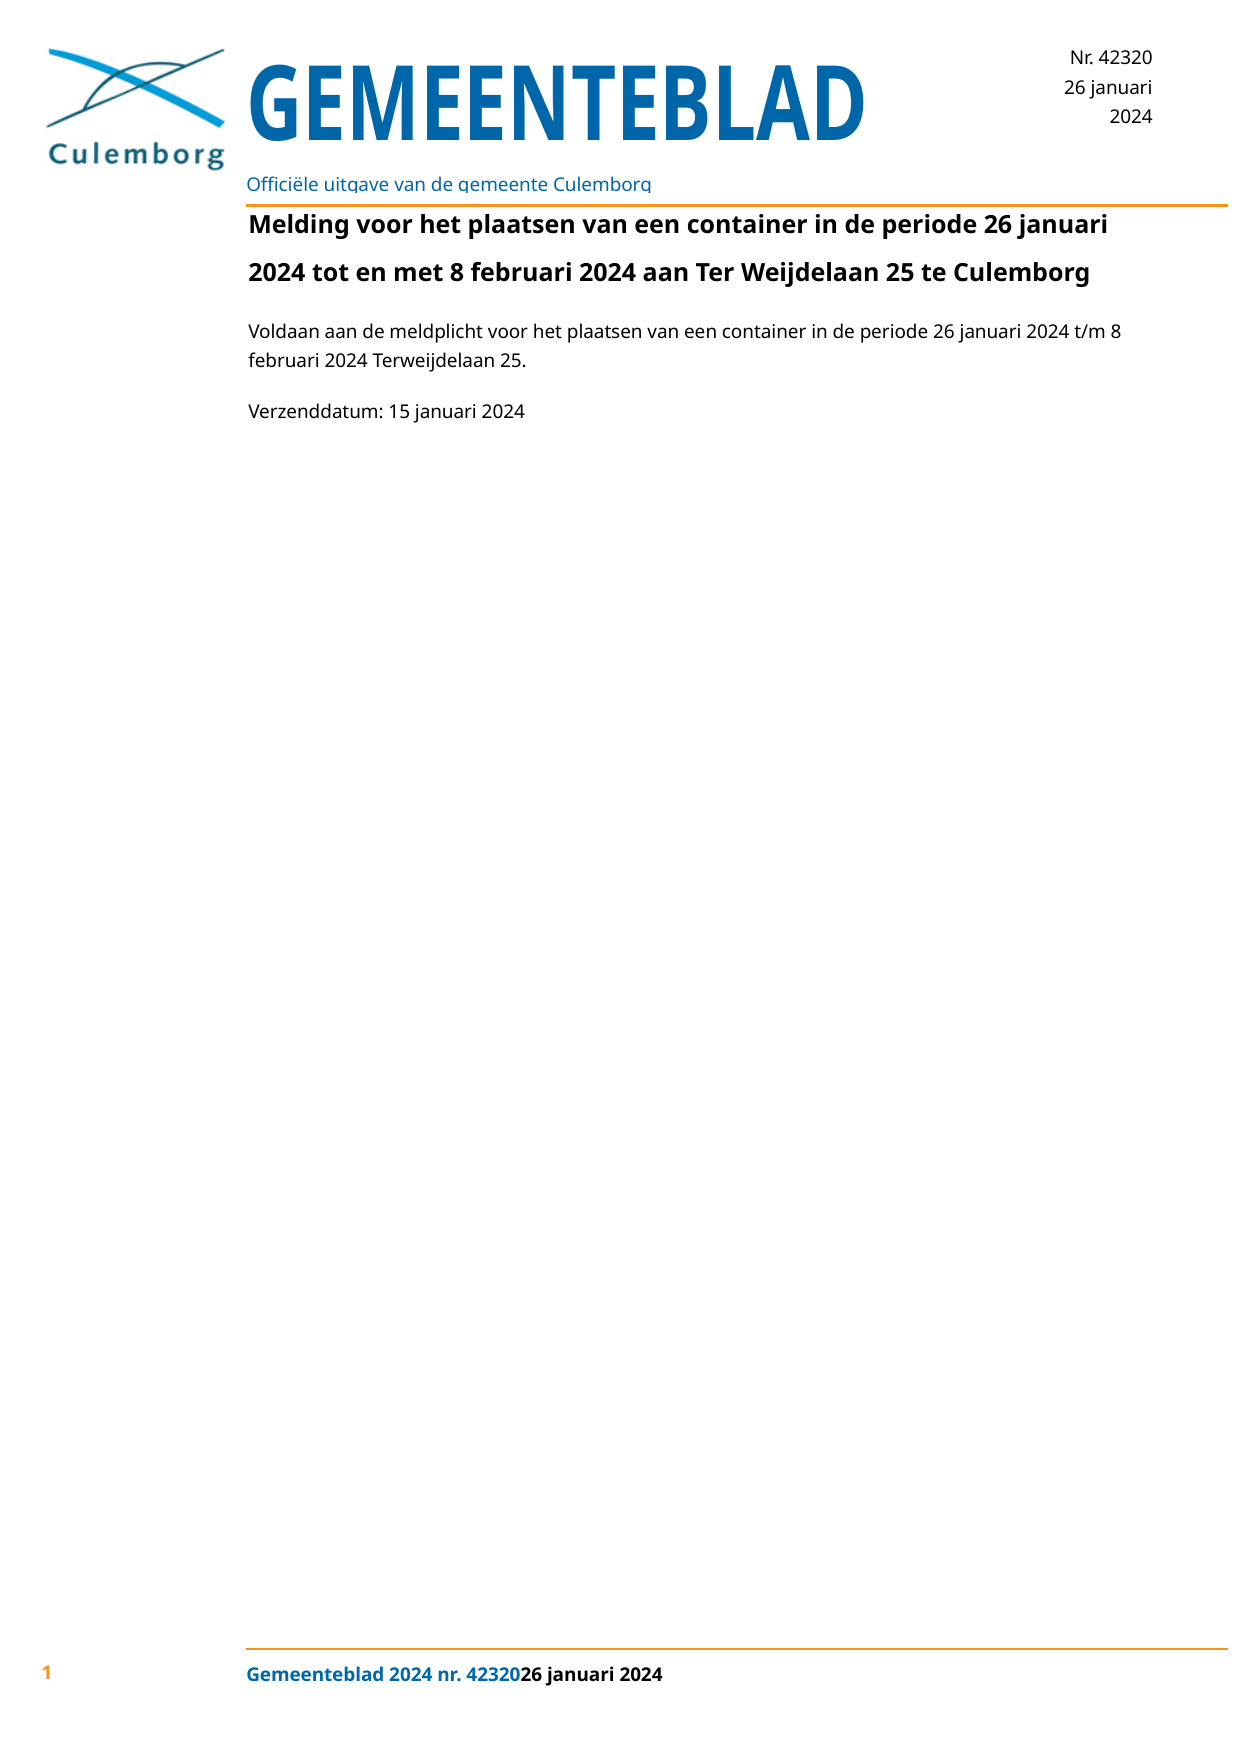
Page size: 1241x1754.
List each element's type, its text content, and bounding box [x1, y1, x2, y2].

text Melding voor het plaatsen van een container in de periode 26 januari 2024 tot en met 8 februari 2024 aan Ter Weijdelaan 25 te Culemborg [248, 207, 1152, 288]
picture [41, 47, 231, 172]
text Voldaan aan de meldplicht voor het plaatsen van een container in de periode 26 januari 2024 t/m 8 februari 2024 Terweijdelaan 25. [248, 318, 1152, 373]
text Verzenddatum: 15 januari 2024 [248, 398, 1152, 424]
